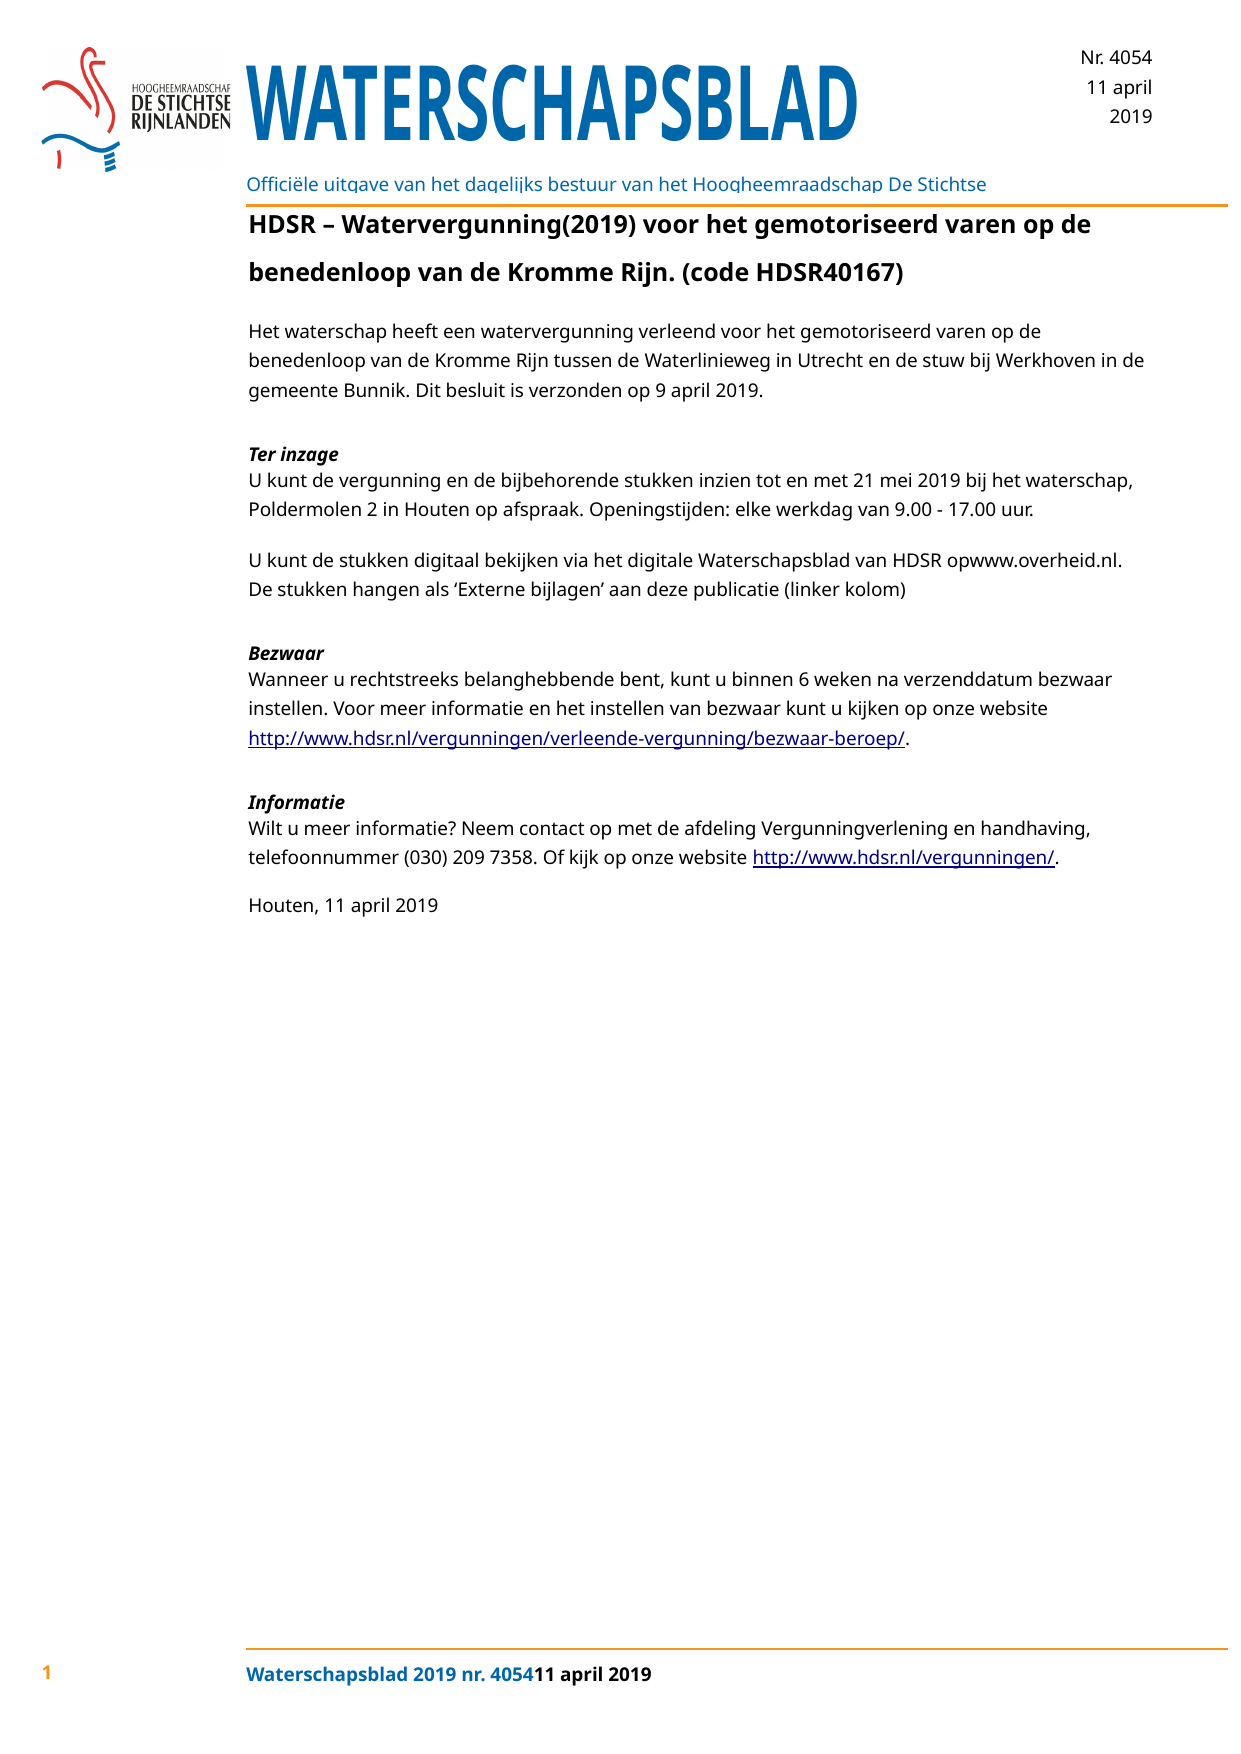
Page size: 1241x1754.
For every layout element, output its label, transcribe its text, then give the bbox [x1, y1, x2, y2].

text U kunt de stukken digitaal bekijken via het digitale Waterschapsblad van HDSR opwww.overheid.nl. De stukken hangen als ‘Externe bijlagen’ aan deze publicatie (linker kolom) [248, 547, 1152, 602]
text U kunt de vergunning en de bijbehorende stukken inzien tot en met 21 mei 2019 bij het waterschap, Poldermolen 2 in Houten op afspraak. Openingstijden: elke werkdag van 9.00 - 17.00 uur. [248, 467, 1152, 522]
text Het waterschap heeft een watervergunning verleend voor het gemotoriseerd varen op de benedenloop van de Kromme Rijn tussen de Waterlinieweg in Utrecht en de stuw bij Werkhoven in de gemeente Bunnik. Dit besluit is verzonden op 9 april 2019. [248, 318, 1152, 403]
text HDSR – Watervergunning(2019) voor het gemotoriseerd varen op de benedenloop van de Kromme Rijn. (code HDSR40167) [248, 207, 1152, 288]
text Ter inzage [248, 441, 1152, 467]
text Bezwaar [248, 640, 1152, 666]
text Informatie [248, 789, 1152, 815]
text Wilt u meer informatie? Neem contact op met de afdeling Vergunningverlening en handhaving, telefoonnummer (030) 209 7358. Of kijk op onze website http://www.hdsr.nl/vergunningen/. [248, 815, 1152, 870]
text Wanneer u rechtstreeks belanghebbende bent, kunt u binnen 6 weken na verzenddatum bezwaar instellen. Voor meer informatie en het instellen van bezwaar kunt u kijken op onze website http://www.hdsr.nl/vergunningen/verleende-vergunning/bezwaar-beroep/. [248, 666, 1152, 751]
picture [41, 47, 231, 172]
text Houten, 11 april 2019 [248, 892, 1152, 918]
